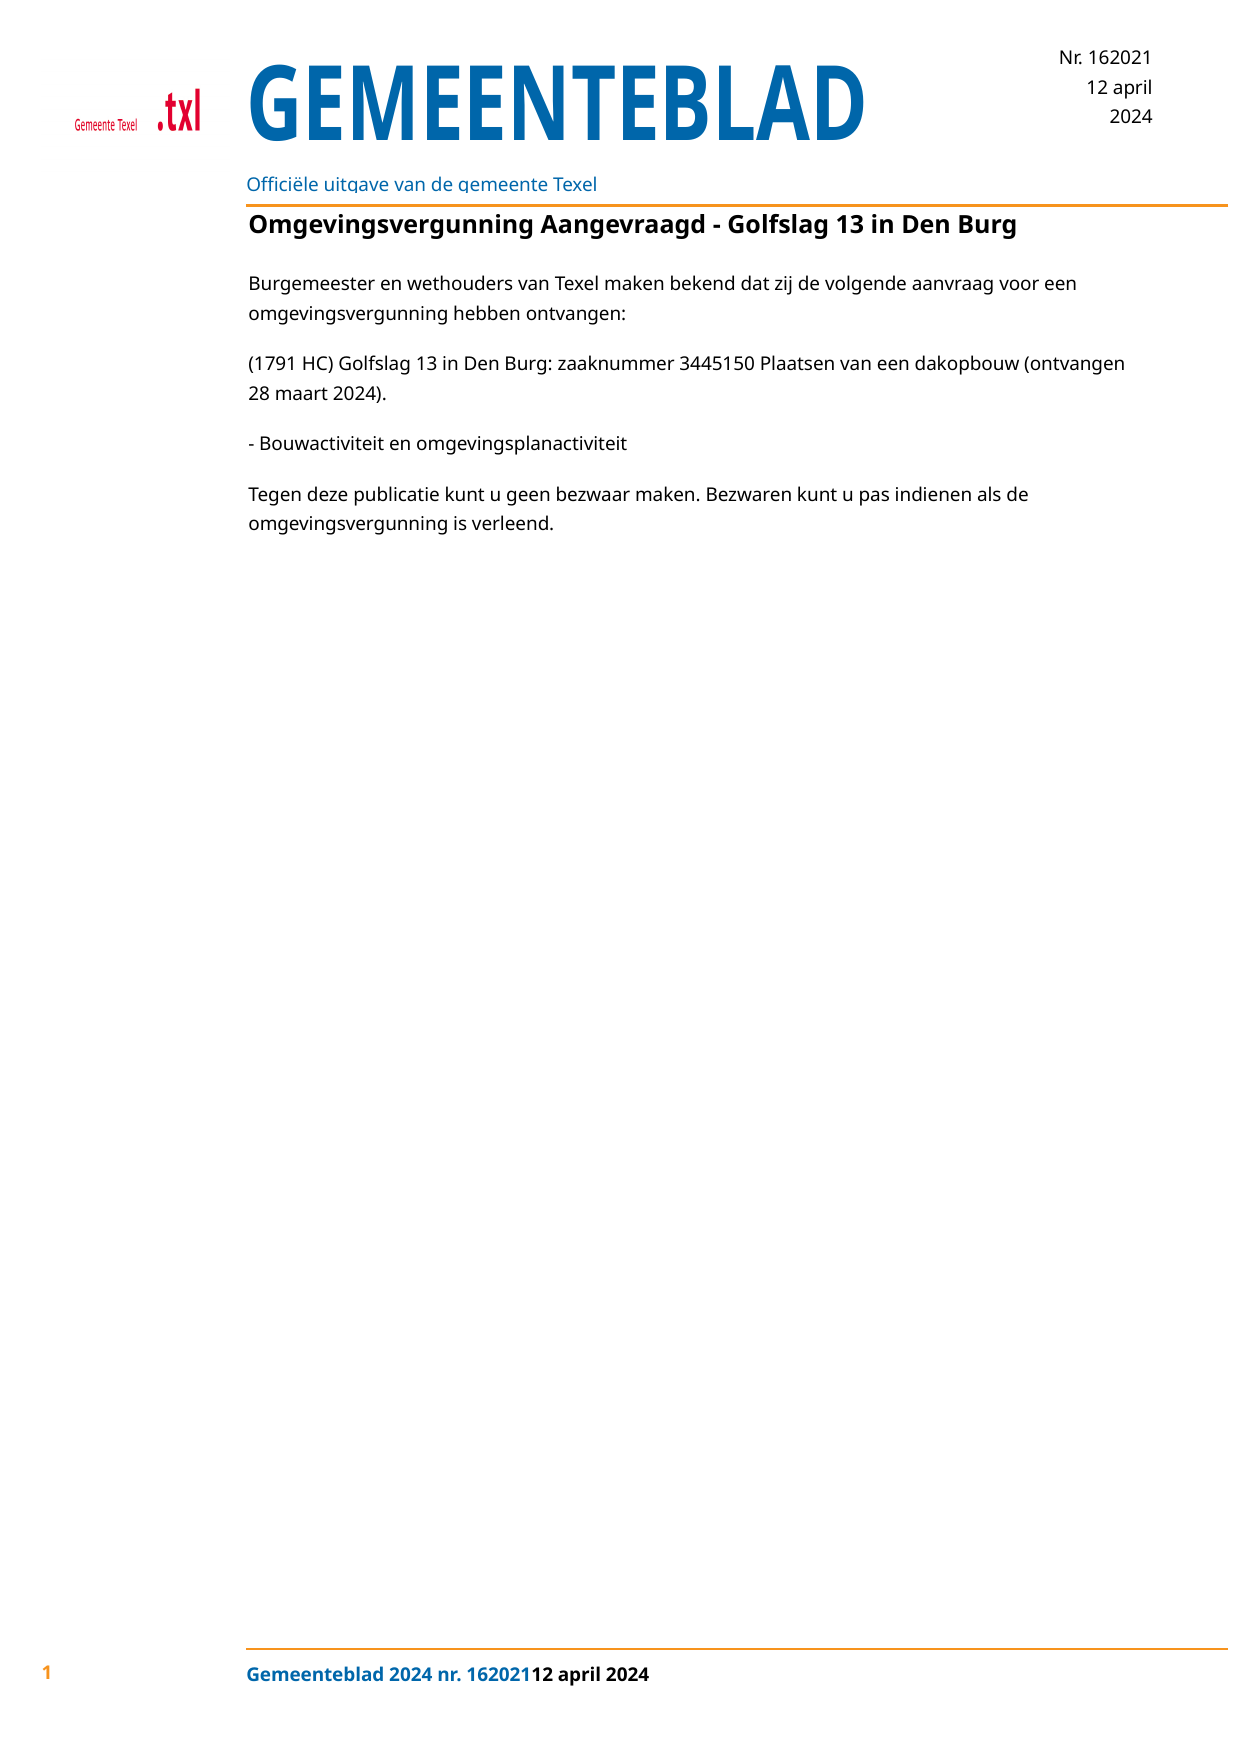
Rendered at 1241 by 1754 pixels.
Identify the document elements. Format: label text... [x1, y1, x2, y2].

text - Bouwactiviteit en omgevingsplanactiviteit [248, 430, 1152, 456]
text Tegen deze publicatie kunt u geen bezwaar maken. Bezwaren kunt u pas indienen als de omgevingsvergunning is verleend. [248, 481, 1152, 536]
text Burgemeester en wethouders van Texel maken bekend dat zij de volgende aanvraag voor een omgevingsvergunning hebben ontvangen: [248, 270, 1152, 326]
text (1791 HC) Golfslag 13 in Den Burg: zaaknummer 3445150 Plaatsen van een dakopbouw (ontvangen 28 maart 2024). [248, 350, 1152, 406]
text Omgevingsvergunning Aangevraagd - Golfslag 13 in Den Burg [248, 207, 1152, 241]
picture [41, 47, 231, 172]
